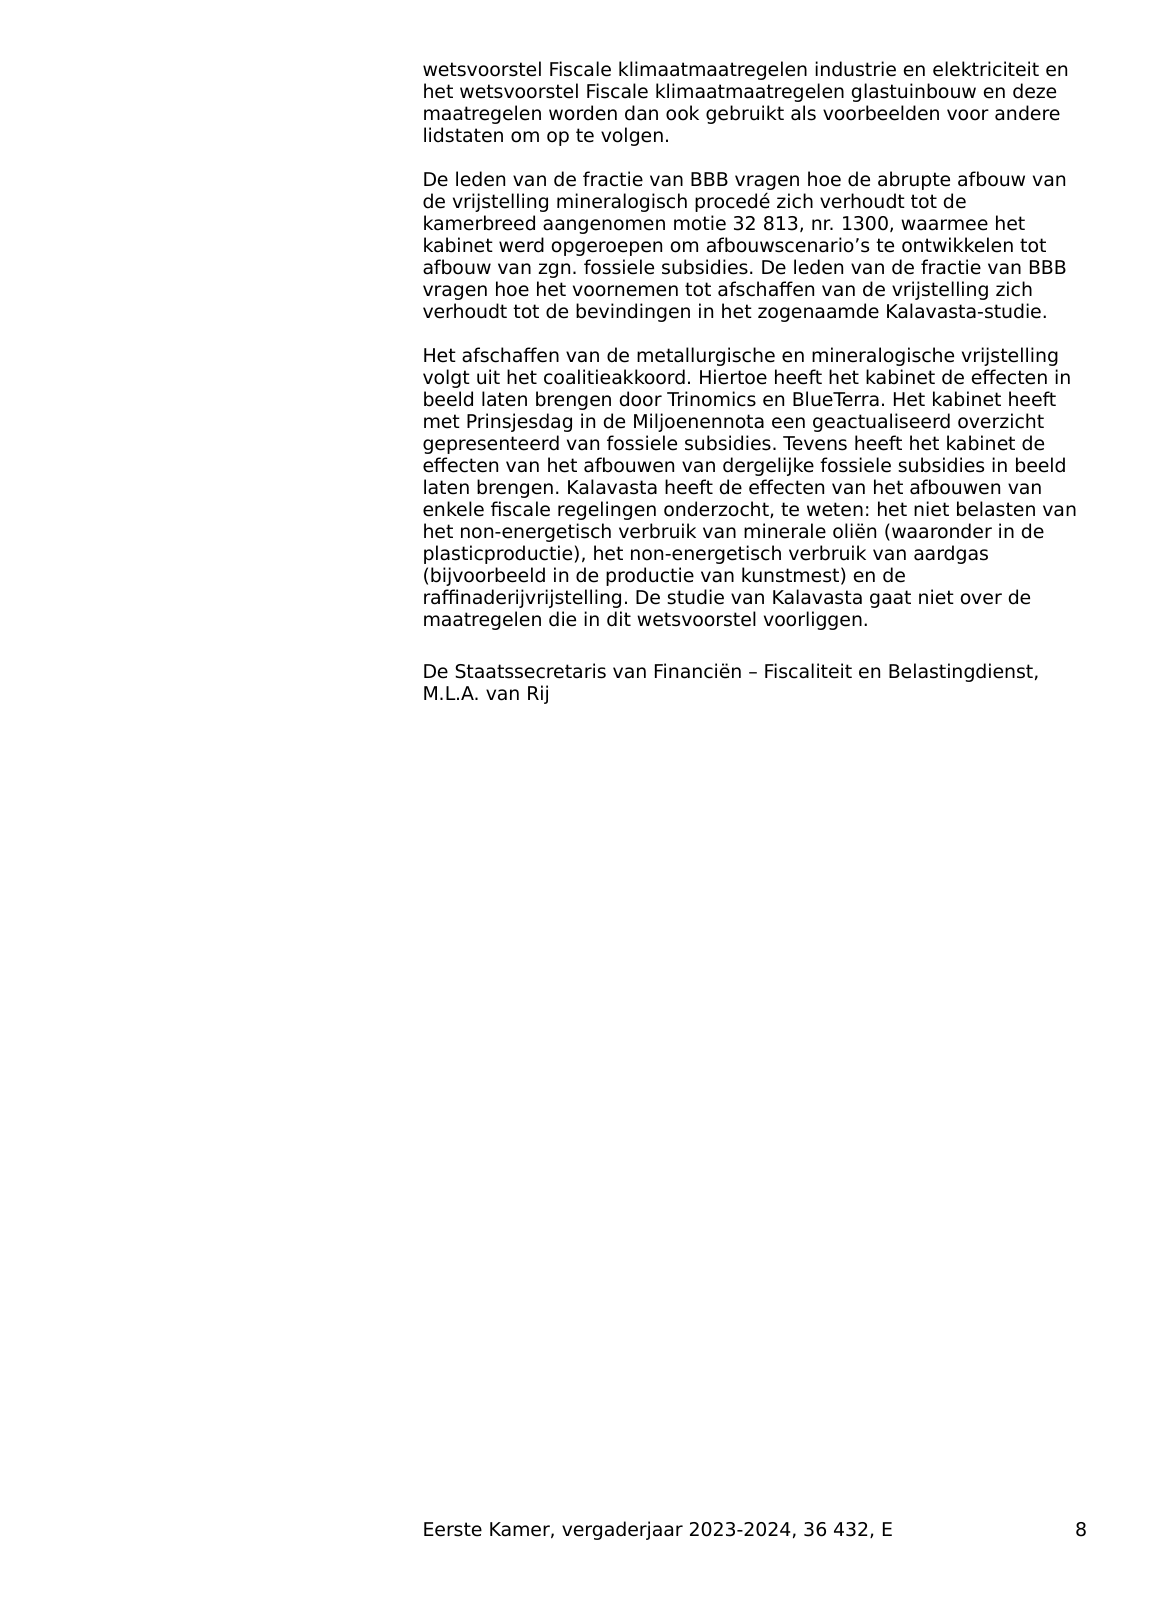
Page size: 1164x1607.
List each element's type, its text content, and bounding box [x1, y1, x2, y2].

text De leden van de fractie van BBB vragen hoe de abrupte afbouw van de vrijstelling mineralogisch procedé zich verhoudt tot de kamerbreed aangenomen motie 32 813, nr. 1300, waarmee het kabinet werd opgeroepen om afbouwscenario’s te ontwikkelen tot afbouw van zgn. fossiele subsidies. De leden van de fractie van BBB vragen hoe het voornemen tot afschaffen van de vrijstelling zich verhoudt tot de bevindingen in het zogenaamde Kalavasta-studie. [422, 169, 1087, 323]
text wetsvoorstel Fiscale klimaatmaatregelen industrie en elektriciteit en het wetsvoorstel Fiscale klimaatmaatregelen glastuinbouw en deze maatregelen worden dan ook gebruikt als voorbeelden voor andere lidstaten om op te volgen. [422, 59, 1087, 147]
text De Staatssecretaris van Financiën – Fiscaliteit en Belastingdienst, M.L.A. van Rij [422, 661, 1087, 705]
text Het afschaffen van de metallurgische en mineralogische vrijstelling volgt uit het coalitieakkoord. Hiertoe heeft het kabinet de effecten in beeld laten brengen door Trinomics en BlueTerra. Het kabinet heeft met Prinsjesdag in de Miljoenennota een geactualiseerd overzicht gepresenteerd van fossiele subsidies. Tevens heeft het kabinet de effecten van het afbouwen van dergelijke fossiele subsidies in beeld laten brengen. Kalavasta heeft de effecten van het afbouwen van enkele fiscale regelingen onderzocht, te weten: het niet belasten van het non-energetisch verbruik van minerale oliën (waaronder in de plasticproductie), het non-energetisch verbruik van aardgas (bijvoorbeeld in de productie van kunstmest) en de raffinaderijvrijstelling. De studie van Kalavasta gaat niet over de maatregelen die in dit wetsvoorstel voorliggen. [422, 345, 1087, 631]
